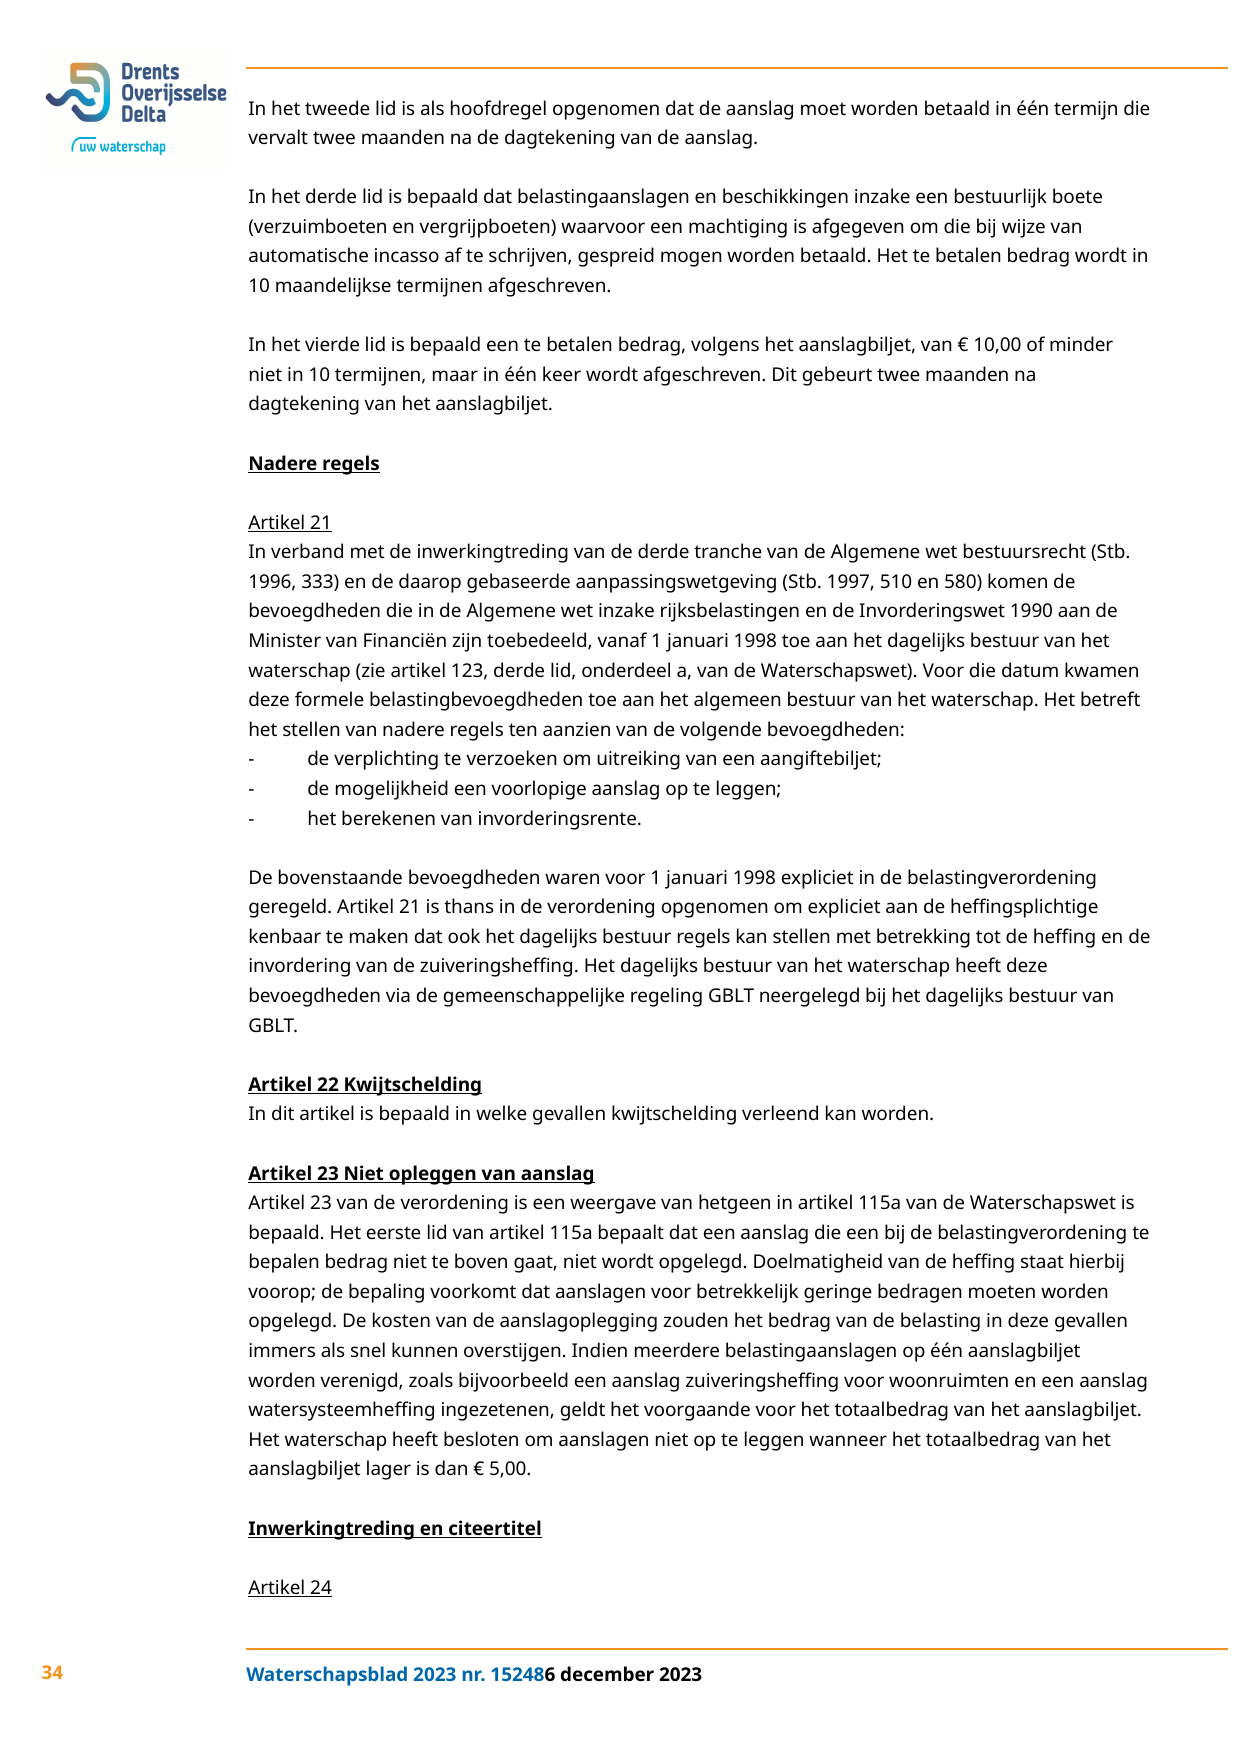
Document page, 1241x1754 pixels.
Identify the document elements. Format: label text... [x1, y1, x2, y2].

text Artikel 23 van de verordening is een weergave van hetgeen in artikel 115a van de Waterschapswet is bepaald. Het eerste lid van artikel 115a bepaalt dat een aanslag die een bij de belastingverordening te bepalen bedrag niet te boven gaat, niet wordt opgelegd. Doelmatigheid van de heffing staat hierbij voorop; de bepaling voorkomt dat aanslagen voor betrekkelijk geringe bedragen moeten worden opgelegd. De kosten van de aanslagoplegging zouden het bedrag van de belasting in deze gevallen immers als snel kunnen overstijgen. Indien meerdere belastingaanslagen op één aanslagbiljet worden verenigd, zoals bijvoorbeeld een aanslag zuiveringsheffing voor woonruimten en een aanslag watersysteemheffing ingezetenen, geldt het voorgaande voor het totaalbedrag van het aanslagbiljet. Het waterschap heeft besloten om aanslagen niet op te leggen wanneer het totaalbedrag van het aanslagbiljet lager is dan € 5,00. [248, 1189, 1152, 1481]
text Artikel 22 Kwijtschelding [248, 1071, 1152, 1097]
text Artikel 24 [248, 1574, 1152, 1600]
text In het derde lid is bepaald dat belastingaanslagen en beschikkingen inzake een bestuurlijk boete (verzuimboeten en vergrijpboeten) waarvoor een machtiging is afgegeven om die bij wijze van automatische incasso af te schrijven, gespreid mogen worden betaald. Het te betalen bedrag wordt in 10 maandelijkse termijnen afgeschreven. [248, 183, 1152, 298]
text Nadere regels [248, 450, 1152, 476]
text De bovenstaande bevoegdheden waren voor 1 januari 1998 expliciet in de belastingverordening geregeld. Artikel 21 is thans in de verordening opgenomen om expliciet aan de heffingsplichtige kenbaar te maken dat ook het dagelijks bestuur regels kan stellen met betrekking tot de heffing en de invordering van de zuiveringsheffing. Het dagelijks bestuur van het waterschap heeft deze bevoegdheden via de gemeenschappelijke regeling GBLT neergelegd bij het dagelijks bestuur van GBLT. [248, 864, 1152, 1038]
text In verband met de inwerkingtreding van de derde tranche van de Algemene wet bestuursrecht (Stb. 1996, 333) en de daarop gebaseerde aanpassingswetgeving (Stb. 1997, 510 en 580) komen de bevoegdheden die in de Algemene wet inzake rijksbelastingen en de Invorderingswet 1990 aan de Minister van Financiën zijn toebedeeld, vanaf 1 januari 1998 toe aan het dagelijks bestuur van het waterschap (zie artikel 123, derde lid, onderdeel a, van de Waterschapswet). Voor die datum kwamen deze formele belastingbevoegdheden toe aan het algemeen bestuur van het waterschap. Het betreft het stellen van nadere regels ten aanzien van de volgende bevoegdheden: [248, 538, 1152, 742]
list het berekenen van invorderingsrente. [248, 805, 1152, 831]
text In het vierde lid is bepaald een te betalen bedrag, volgens het aanslagbiljet, van € 10,00 of minder niet in 10 termijnen, maar in één keer wordt afgeschreven. Dit gebeurt twee maanden na dagtekening van het aanslagbiljet. [248, 331, 1152, 416]
text In het tweede lid is als hoofdregel opgenomen dat de aanslag moet worden betaald in één termijn die vervalt twee maanden na de dagtekening van de aanslag. [248, 95, 1152, 150]
list de verplichting te verzoeken om uitreiking van een aangiftebiljet; [248, 746, 1152, 771]
text In dit artikel is bepaald in welke gevallen kwijtschelding verleend kan worden. [248, 1101, 1152, 1126]
list de mogelijkheid een voorlopige aanslag op te leggen; [248, 775, 1152, 801]
text Inwerkingtreding en citeertitel [248, 1515, 1152, 1541]
picture [41, 47, 231, 172]
text Artikel 21 [248, 509, 1152, 535]
text Artikel 23 Niet opleggen van aanslag [248, 1160, 1152, 1186]
